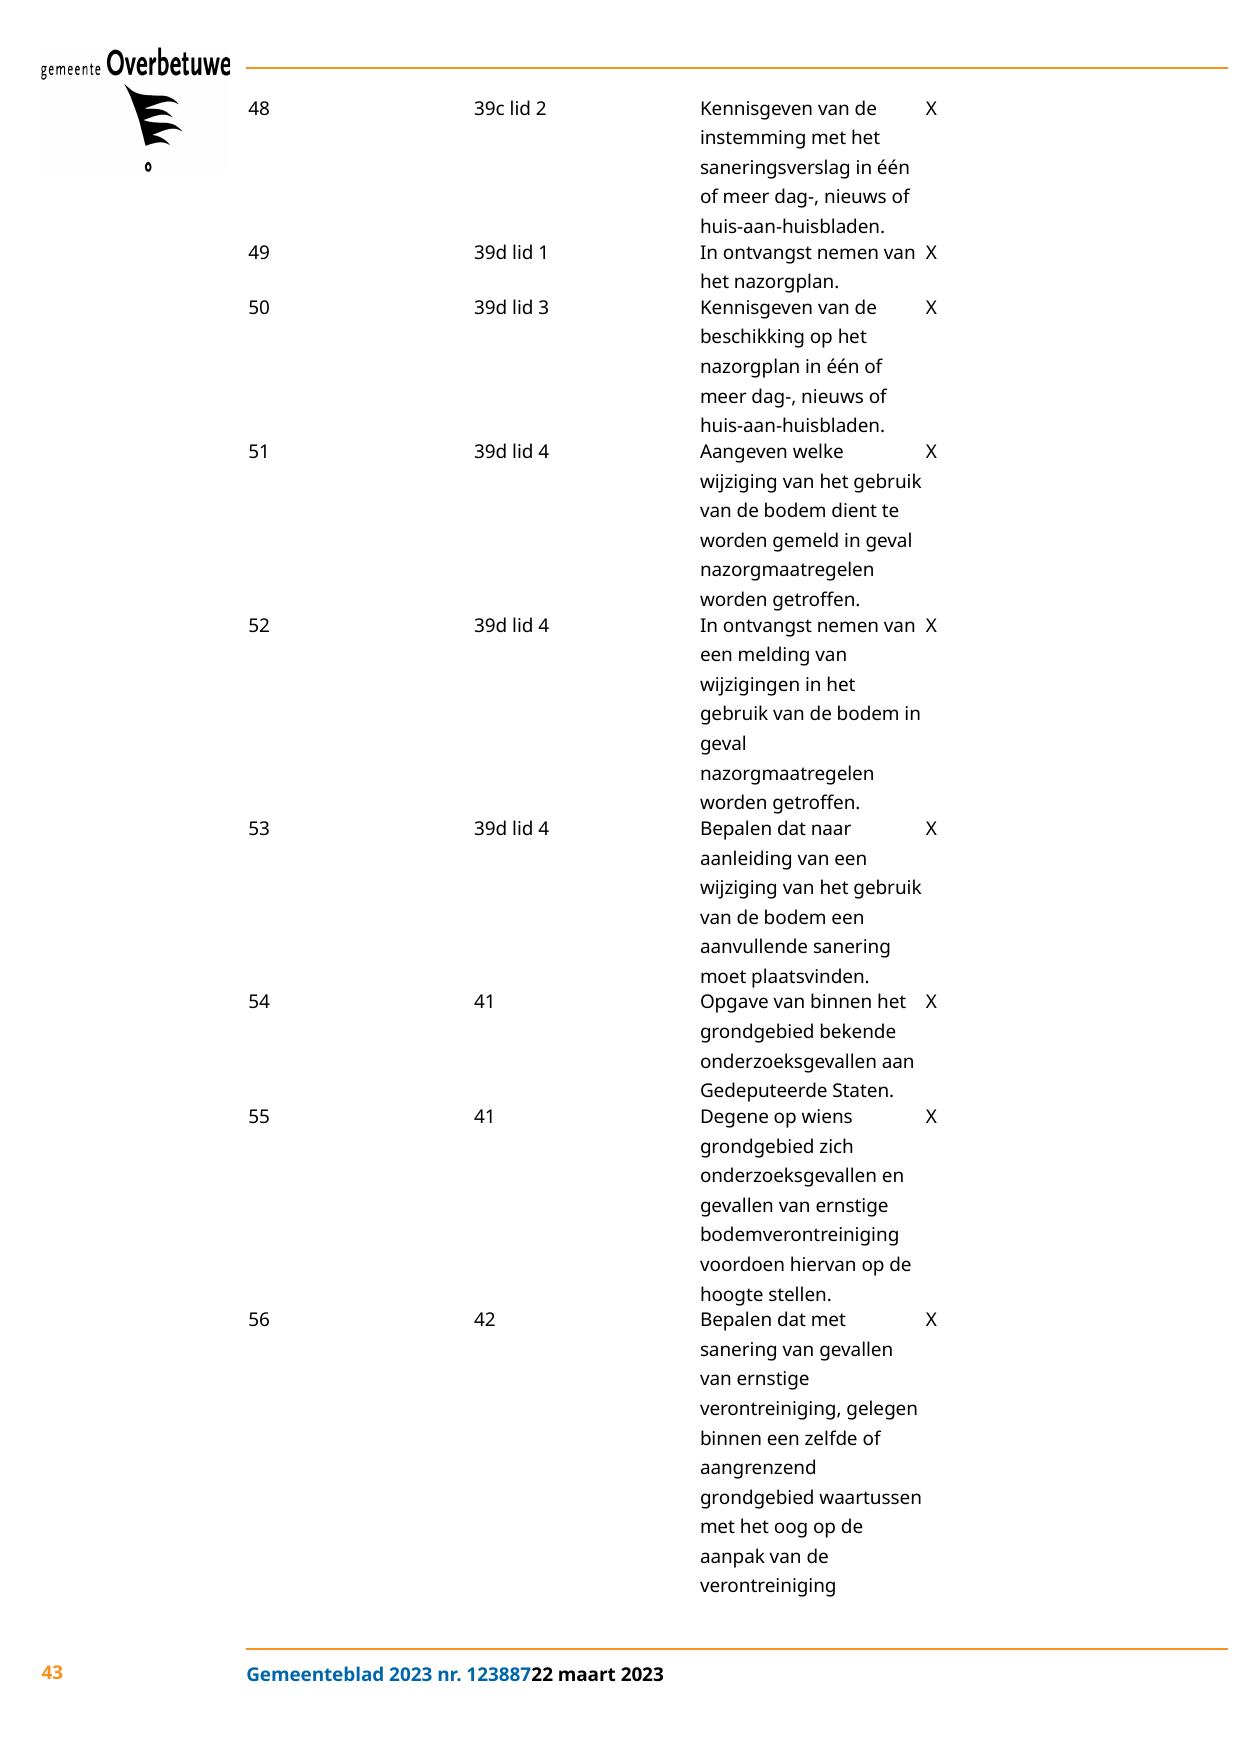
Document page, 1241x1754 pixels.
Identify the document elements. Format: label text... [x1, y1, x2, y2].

table_cell Aangeven welke wijziging van het gebruik van de bodem dient te worden gemeld in geval nazorgmaatregelen worden getroffen. [700, 438, 926, 612]
picture [41, 47, 231, 172]
table_cell X [926, 438, 1152, 612]
table_cell 48 [248, 95, 474, 239]
table_cell Kennisgeven van de instemming met het saneringsverslag in één of meer dag-, nieuws of huis-aan-huisbladen. [700, 95, 926, 239]
table_cell 55 [248, 1103, 474, 1306]
table_cell 39d lid 4 [474, 612, 700, 815]
table_cell X [926, 95, 1152, 239]
table_cell 54 [248, 989, 474, 1103]
table_cell In ontvangst nemen van een melding van wijzigingen in het gebruik van de bodem in geval nazorgmaatregelen worden getroffen. [700, 612, 926, 815]
table_cell Opgave van binnen het grondgebied bekende onderzoeksgevallen aan Gedeputeerde Staten. [700, 989, 926, 1103]
table_cell 39d lid 4 [474, 438, 700, 612]
table_cell 51 [248, 438, 474, 612]
table_cell 39d lid 3 [474, 294, 700, 438]
table_cell Bepalen dat naar aanleiding van een wijziging van het gebruik van de bodem een aanvullende sanering moet plaatsvinden. [700, 815, 926, 989]
table_cell 53 [248, 815, 474, 989]
table_cell 49 [248, 239, 474, 294]
table_cell X [926, 612, 1152, 815]
table_cell X [926, 989, 1152, 1103]
table_cell In ontvangst nemen van het nazorgplan. [700, 239, 926, 294]
table_cell 39d lid 1 [474, 239, 700, 294]
table_cell X [926, 815, 1152, 989]
table_cell X [926, 294, 1152, 438]
table_cell 41 [474, 1103, 700, 1306]
table_cell 39d lid 4 [474, 815, 700, 989]
table_cell 50 [248, 294, 474, 438]
table_cell 52 [248, 612, 474, 815]
table_cell Bepalen dat met sanering van gevallen van ernstige verontreiniging, gelegen binnen een zelfde of aangrenzend grondgebied waartussen met het oog op de aanpak van de verontreiniging [700, 1306, 926, 1598]
table_cell X [926, 1103, 1152, 1306]
table_cell 41 [474, 989, 700, 1103]
table_cell Degene op wiens grondgebied zich onderzoeksgevallen en gevallen van ernstige bodemverontreiniging voordoen hiervan op de hoogte stellen. [700, 1103, 926, 1306]
table_cell X [926, 239, 1152, 294]
table_cell X [926, 1306, 1152, 1598]
table_cell Kennisgeven van de beschikking op het nazorgplan in één of meer dag-, nieuws of huis-aan-huisbladen. [700, 294, 926, 438]
table_cell 39c lid 2 [474, 95, 700, 239]
table_cell 56 [248, 1306, 474, 1598]
table_cell 42 [474, 1306, 700, 1598]
